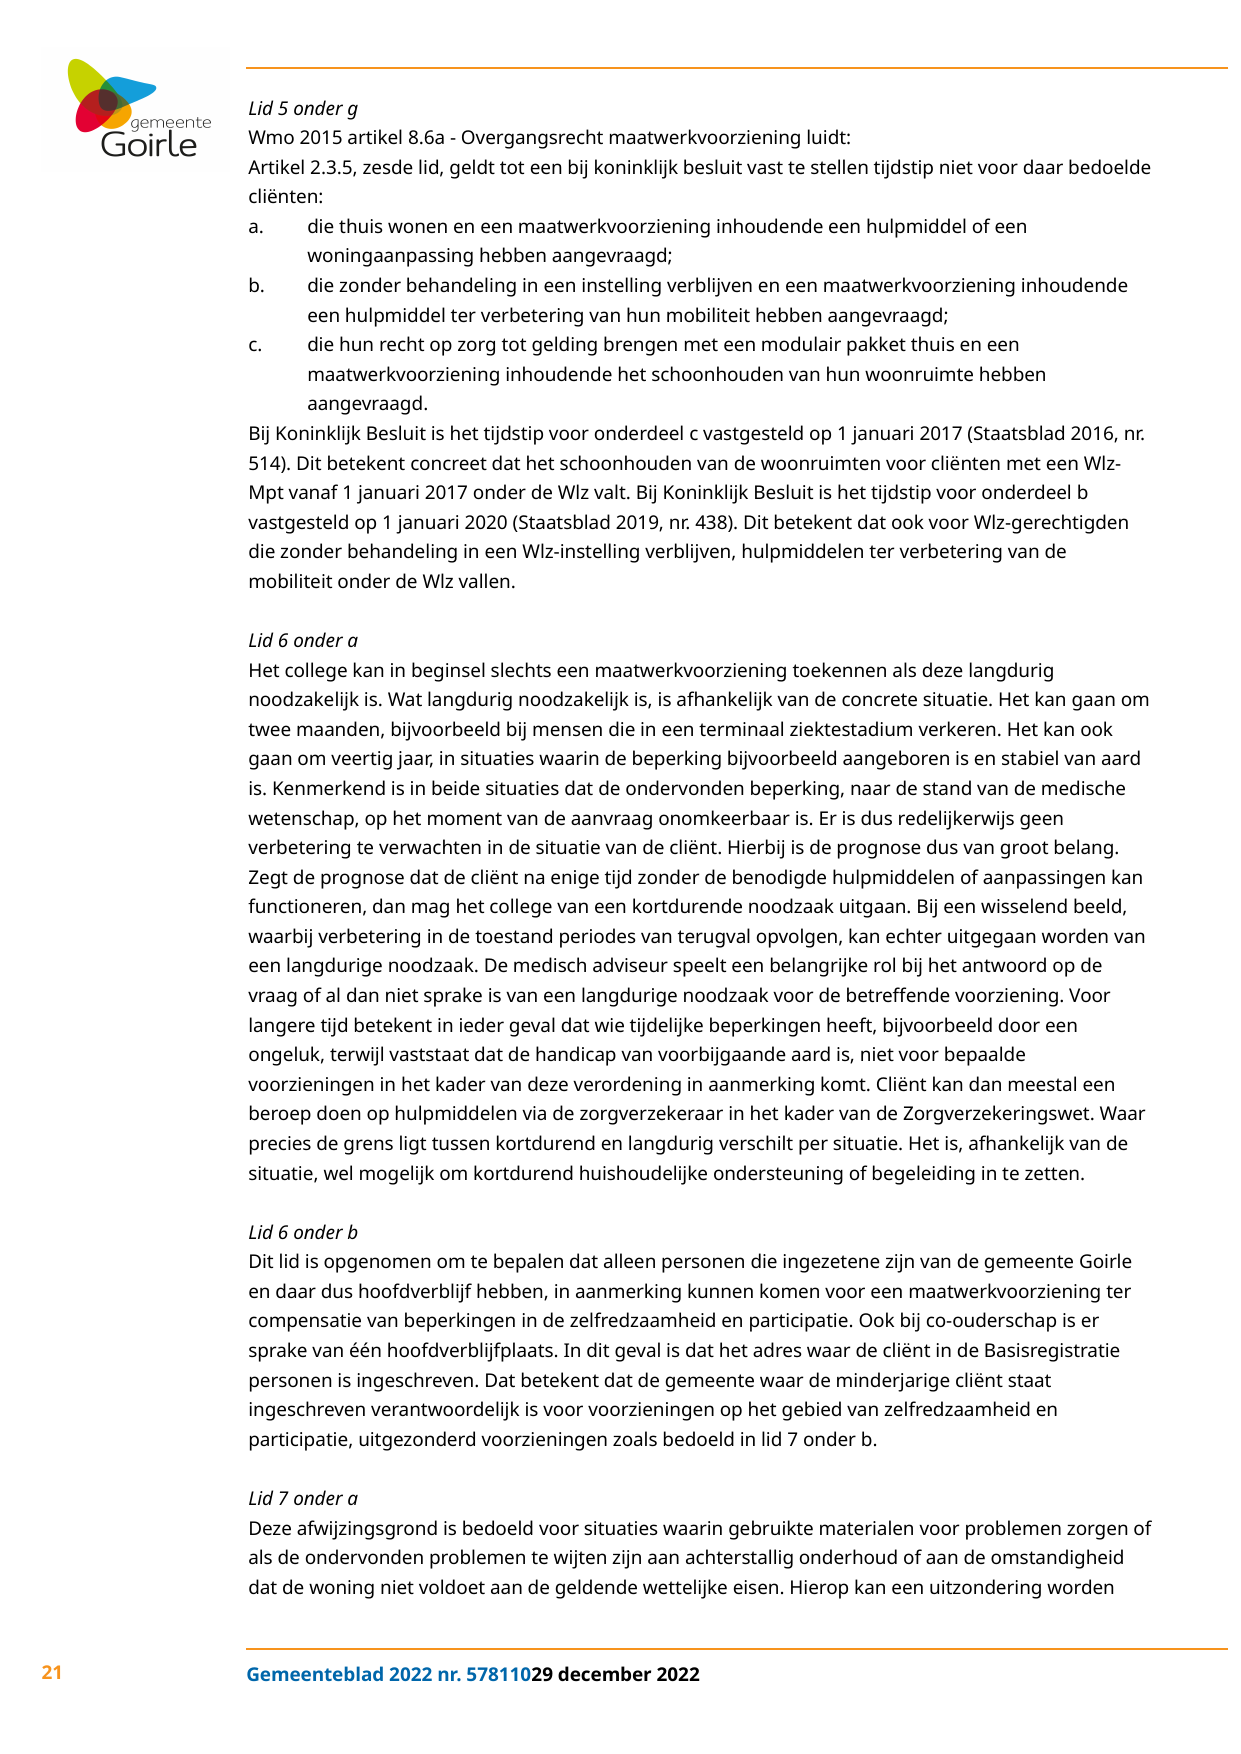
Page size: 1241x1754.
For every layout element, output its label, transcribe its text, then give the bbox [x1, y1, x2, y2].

text Artikel 2.3.5, zesde lid, geldt tot een bij koninklijk besluit vast te stellen tijdstip niet voor daar bedoelde cliënten: [248, 154, 1152, 209]
text Het college kan in beginsel slechts een maatwerkvoorziening toekennen als deze langdurig noodzakelijk is. Wat langdurig noodzakelijk is, is afhankelijk van de concrete situatie. Het kan gaan om twee maanden, bijvoorbeeld bij mensen die in een terminaal ziektestadium verkeren. Het kan ook gaan om veertig jaar, in situaties waarin de beperking bijvoorbeeld aangeboren is en stabiel van aard is. Kenmerkend is in beide situaties dat de ondervonden beperking, naar de stand van de medische wetenschap, op het moment van de aanvraag onomkeerbaar is. Er is dus redelijkerwijs geen verbetering te verwachten in de situatie van de cliënt. Hierbij is de prognose dus van groot belang. Zegt de prognose dat de cliënt na enige tijd zonder de benodigde hulpmiddelen of aanpassingen kan functioneren, dan mag het college van een kortdurende noodzaak uitgaan. Bij een wisselend beeld, waarbij verbetering in de toestand periodes van terugval opvolgen, kan echter uitgegaan worden van een langdurige noodzaak. De medisch adviseur speelt een belangrijke rol bij het antwoord op de vraag of al dan niet sprake is van een langdurige noodzaak voor de betreffende voorziening. Voor langere tijd betekent in ieder geval dat wie tijdelijke beperkingen heeft, bijvoorbeeld door een ongeluk, terwijl vaststaat dat de handicap van voorbijgaande aard is, niet voor bepaalde voorzieningen in het kader van deze verordening in aanmerking komt. Cliënt kan dan meestal een beroep doen op hulpmiddelen via de zorgverzekeraar in het kader van de Zorgverzekeringswet. Waar precies de grens ligt tussen kortdurend en langdurig verschilt per situatie. Het is, afhankelijk van de situatie, wel mogelijk om kortdurend huishoudelijke ondersteuning of begeleiding in te zetten. [248, 657, 1152, 1186]
list die hun recht op zorg tot gelding brengen met een modulair pakket thuis en een maatwerkvoorziening inhoudende het schoonhouden van hun woonruimte hebben aangevraagd. [248, 331, 1152, 416]
text Lid 6 onder b [248, 1219, 1152, 1245]
text Lid 5 onder g [248, 95, 1152, 121]
text Lid 6 onder a [248, 627, 1152, 653]
list die thuis wonen en een maatwerkvoorziening inhoudende een hulpmiddel of een woningaanpassing hebben aangevraagd; [248, 213, 1152, 268]
text Deze afwijzingsgrond is bedoeld voor situaties waarin gebruikte materialen voor problemen zorgen of als de ondervonden problemen te wijten zijn aan achterstallig onderhoud of aan de omstandigheid dat de woning niet voldoet aan de geldende wettelijke eisen. Hierop kan een uitzondering worden [248, 1515, 1152, 1600]
text Dit lid is opgenomen om te bepalen dat alleen personen die ingezetene zijn van de gemeente Goirle en daar dus hoofdverblijf hebben, in aanmerking kunnen komen voor een maatwerkvoorziening ter compensatie van beperkingen in de zelfredzaamheid en participatie. Ook bij co-ouderschap is er sprake van één hoofdverblijfplaats. In dit geval is dat het adres waar de cliënt in de Basisregistratie personen is ingeschreven. Dat betekent dat de gemeente waar de minderjarige cliënt staat ingeschreven verantwoordelijk is voor voorzieningen op het gebied van zelfredzaamheid en participatie, uitgezonderd voorzieningen zoals bedoeld in lid 7 onder b. [248, 1248, 1152, 1452]
picture [41, 47, 231, 172]
text Lid 7 onder a [248, 1485, 1152, 1511]
text Wmo 2015 artikel 8.6a - Overgangsrecht maatwerkvoorziening luidt: [248, 124, 1152, 150]
text Bij Koninklijk Besluit is het tijdstip voor onderdeel c vastgesteld op 1 januari 2017 (Staatsblad 2016, nr. 514). Dit betekent concreet dat het schoonhouden van de woonruimten voor cliënten met een Wlz-Mpt vanaf 1 januari 2017 onder de Wlz valt. Bij Koninklijk Besluit is het tijdstip voor onderdeel b vastgesteld op 1 januari 2020 (Staatsblad 2019, nr. 438). Dit betekent dat ook voor Wlz-gerechtigden die zonder behandeling in een Wlz-instelling verblijven, hulpmiddelen ter verbetering van de mobiliteit onder de Wlz vallen. [248, 420, 1152, 594]
list die zonder behandeling in een instelling verblijven en een maatwerkvoorziening inhoudende een hulpmiddel ter verbetering van hun mobiliteit hebben aangevraagd; [248, 272, 1152, 328]
